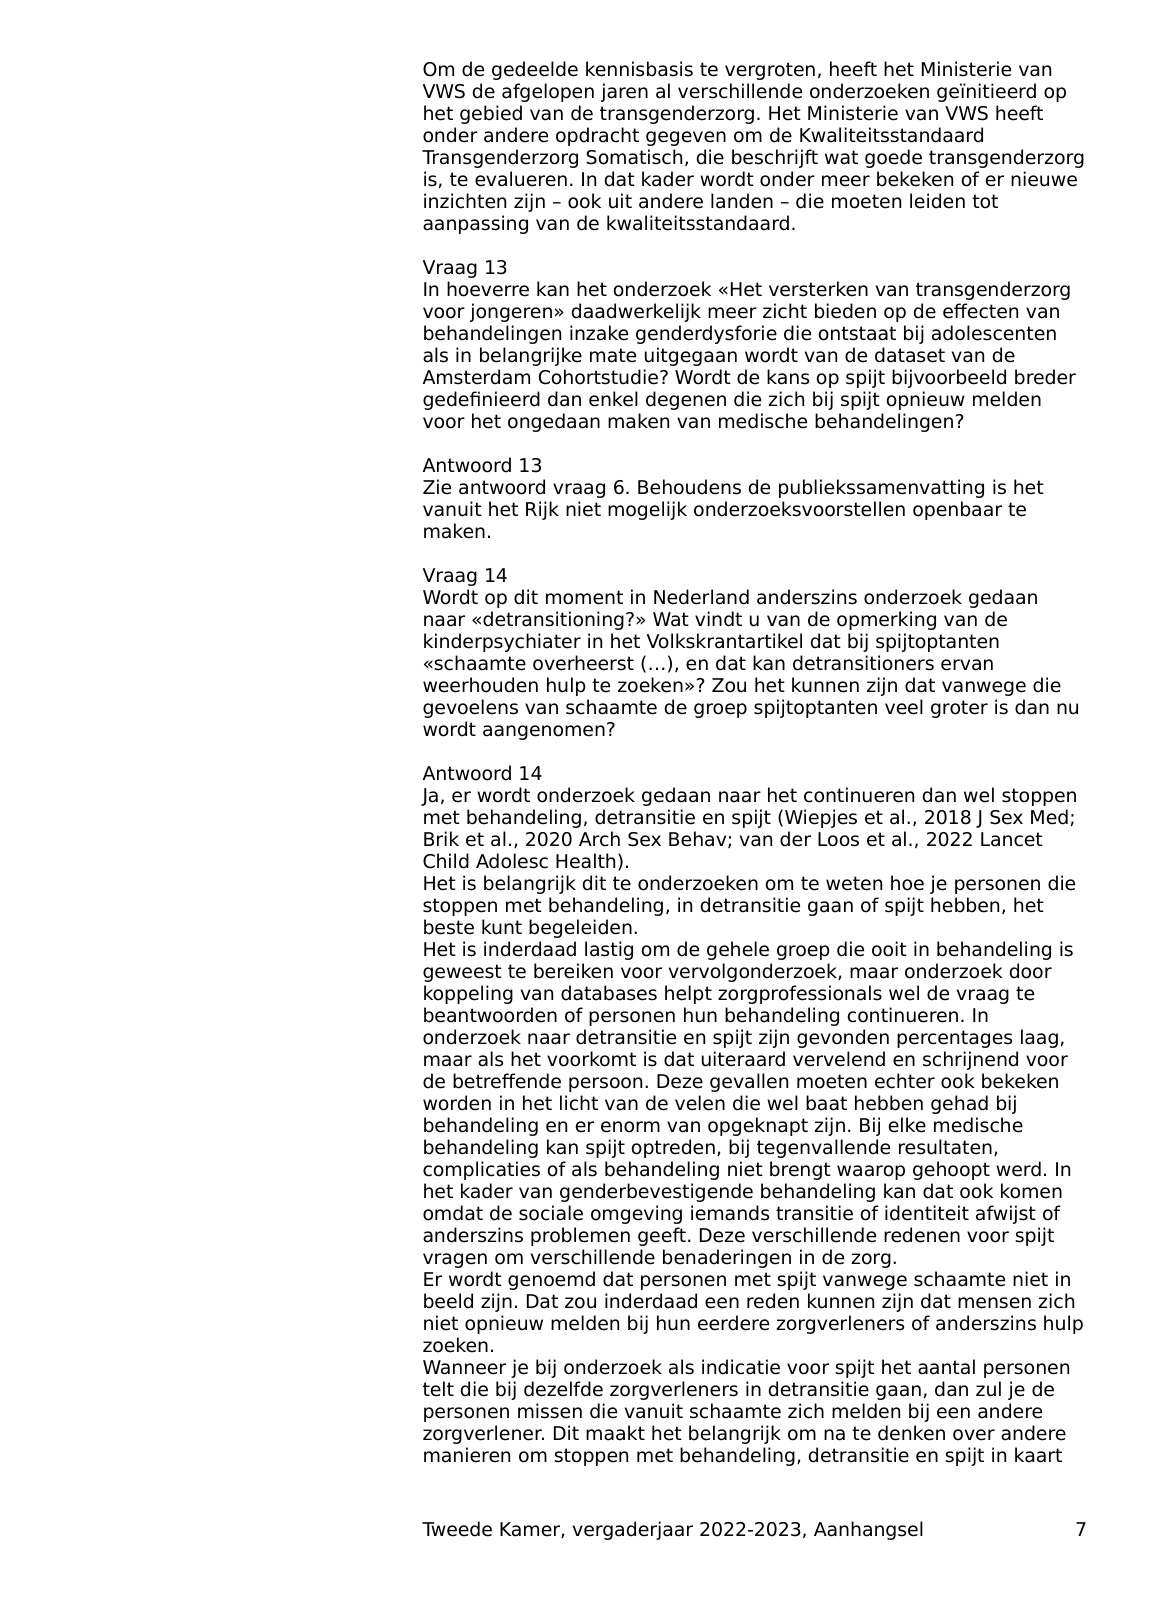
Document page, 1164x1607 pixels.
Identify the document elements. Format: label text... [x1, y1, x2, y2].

text Om de gedeelde kennisbasis te vergroten, heeft het Ministerie van VWS de afgelopen jaren al verschillende onderzoeken geïnitieerd op het gebied van de transgenderzorg. Het Ministerie van VWS heeft onder andere opdracht gegeven om de Kwaliteitsstandaard Transgenderzorg Somatisch, die beschrijft wat goede transgenderzorg is, te evalueren. In dat kader wordt onder meer bekeken of er nieuwe inzichten zijn – ook uit andere landen – die moeten leiden tot aanpassing van de kwaliteitsstandaard. [422, 59, 1087, 235]
text Het is belangrijk dit te onderzoeken om te weten hoe je personen die stoppen met behandeling, in detransitie gaan of spijt hebben, het beste kunt begeleiden. [422, 873, 1087, 939]
text Vraag 14 [422, 565, 1087, 587]
text Er wordt genoemd dat personen met spijt vanwege schaamte niet in beeld zijn. Dat zou inderdaad een reden kunnen zijn dat mensen zich niet opnieuw melden bij hun eerdere zorgverleners of anderszins hulp zoeken. [422, 1269, 1087, 1357]
text Antwoord 14 [422, 763, 1087, 785]
text Ja, er wordt onderzoek gedaan naar het continueren dan wel stoppen met behandeling, detransitie en spijt (Wiepjes et al., 2018 J Sex Med; Brik et al., 2020 Arch Sex Behav; van der Loos et al., 2022 Lancet Child Adolesc Health). [422, 785, 1087, 873]
text Antwoord 13 [422, 455, 1087, 477]
text Zie antwoord vraag 6. Behoudens de publiekssamenvatting is het vanuit het Rijk niet mogelijk onderzoeksvoorstellen openbaar te maken. [422, 477, 1087, 543]
text In hoeverre kan het onderzoek «Het versterken van transgenderzorg voor jongeren» daadwerkelijk meer zicht bieden op de effecten van behandelingen inzake genderdysforie die ontstaat bij adolescenten als in belangrijke mate uitgegaan wordt van de dataset van de Amsterdam Cohortstudie? Wordt de kans op spijt bijvoorbeeld breder gedefinieerd dan enkel degenen die zich bij spijt opnieuw melden voor het ongedaan maken van medische behandelingen? [422, 279, 1087, 433]
text Wanneer je bij onderzoek als indicatie voor spijt het aantal personen telt die bij dezelfde zorgverleners in detransitie gaan, dan zul je de personen missen die vanuit schaamte zich melden bij een andere zorgverlener. Dit maakt het belangrijk om na te denken over andere manieren om stoppen met behandeling, detransitie en spijt in kaart [422, 1357, 1087, 1467]
text Wordt op dit moment in Nederland anderszins onderzoek gedaan naar «detransitioning?» Wat vindt u van de opmerking van de kinderpsychiater in het Volkskrantartikel dat bij spijtoptanten «schaamte overheerst (…), en dat kan detransitioners ervan weerhouden hulp te zoeken»? Zou het kunnen zijn dat vanwege die gevoelens van schaamte de groep spijtoptanten veel groter is dan nu wordt aangenomen? [422, 587, 1087, 741]
text Vraag 13 [422, 257, 1087, 279]
text Het is inderdaad lastig om de gehele groep die ooit in behandeling is geweest te bereiken voor vervolgonderzoek, maar onderzoek door koppeling van databases helpt zorgprofessionals wel de vraag te beantwoorden of personen hun behandeling continueren. In onderzoek naar detransitie en spijt zijn gevonden percentages laag, maar als het voorkomt is dat uiteraard vervelend en schrijnend voor de betreffende persoon. Deze gevallen moeten echter ook bekeken worden in het licht van de velen die wel baat hebben gehad bij behandeling en er enorm van opgeknapt zijn. Bij elke medische behandeling kan spijt optreden, bij tegenvallende resultaten, complicaties of als behandeling niet brengt waarop gehoopt werd. In het kader van genderbevestigende behandeling kan dat ook komen omdat de sociale omgeving iemands transitie of identiteit afwijst of anderszins problemen geeft. Deze verschillende redenen voor spijt vragen om verschillende benaderingen in de zorg. [422, 939, 1087, 1269]
